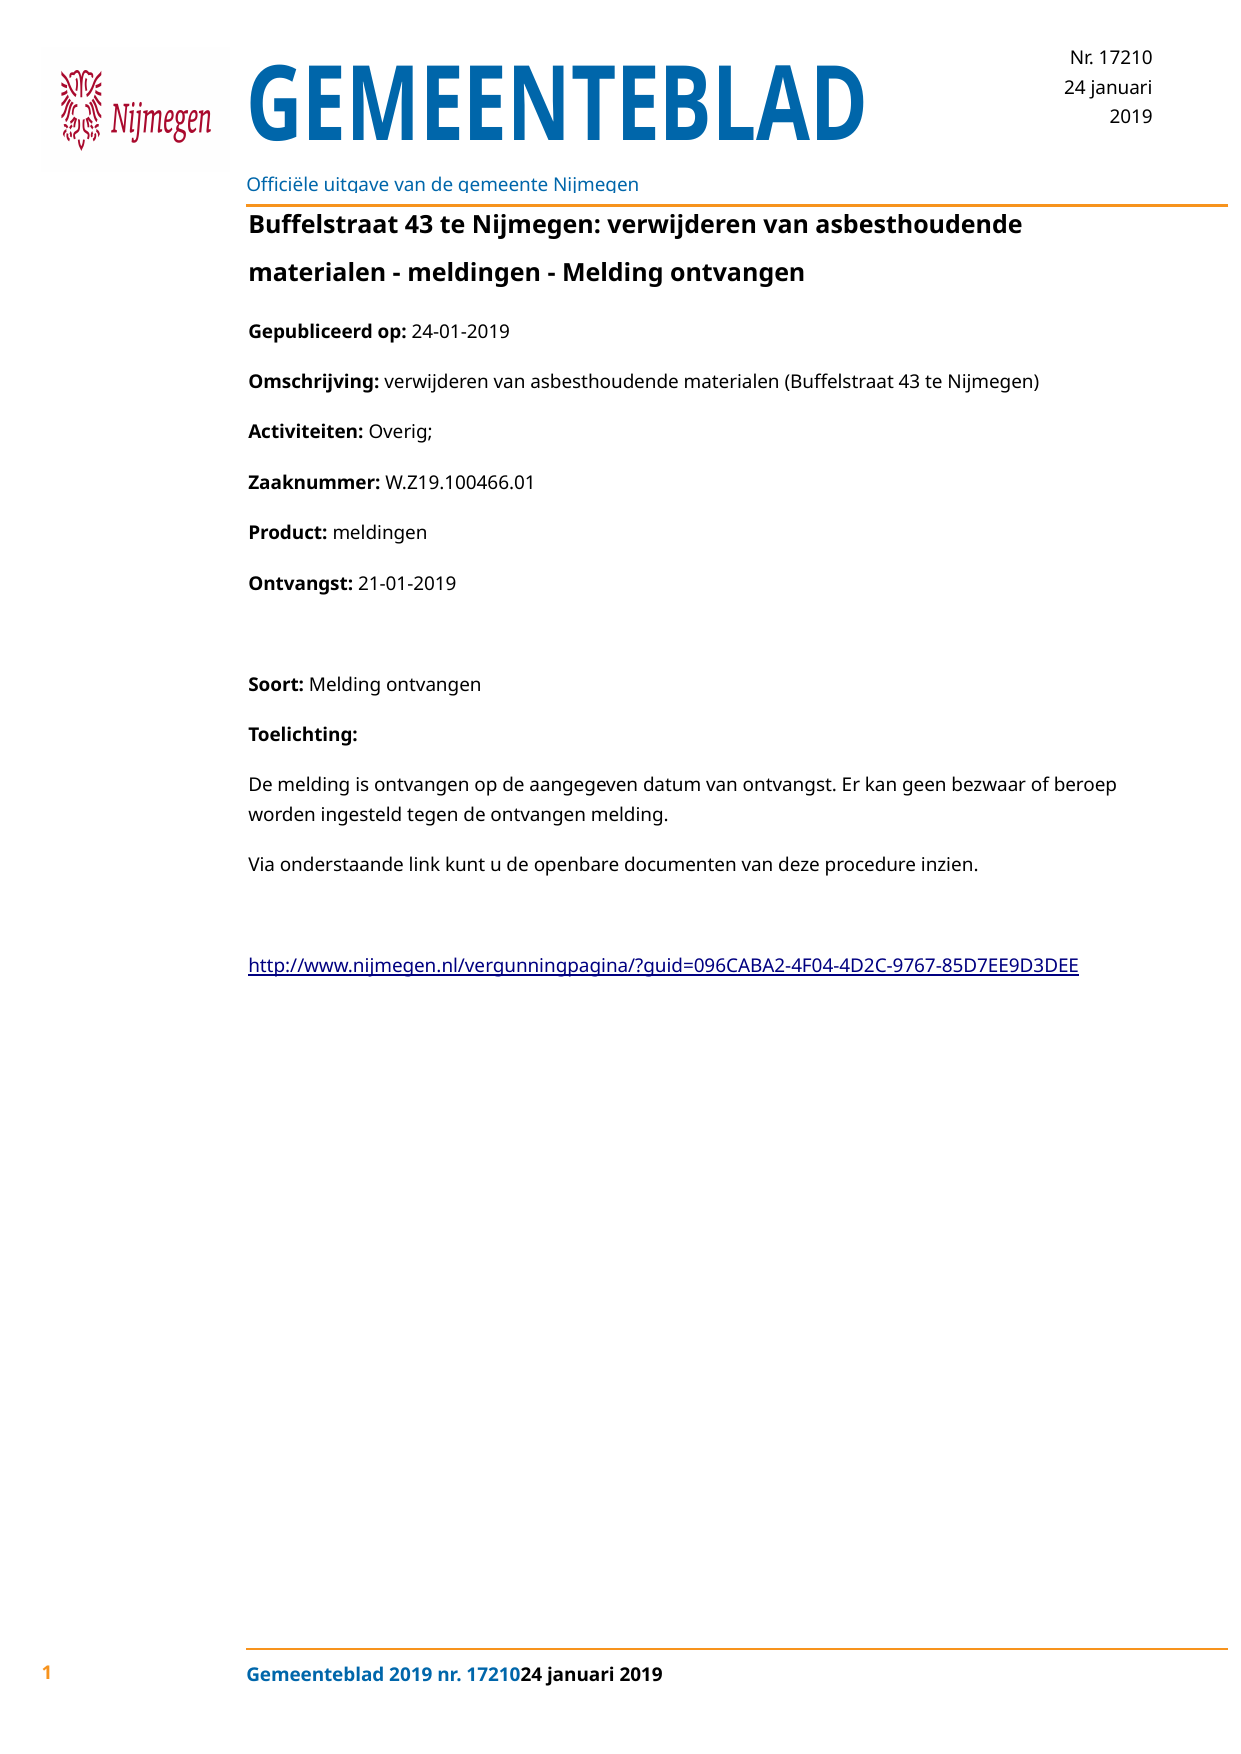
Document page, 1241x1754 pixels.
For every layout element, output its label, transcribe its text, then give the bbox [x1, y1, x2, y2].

text Soort: Melding ontvangen [248, 671, 1152, 697]
text Via onderstaande link kunt u de openbare documenten van deze procedure inzien. [248, 852, 1152, 877]
text Buffelstraat 43 te Nijmegen: verwijderen van asbesthoudende materialen - meldingen - Melding ontvangen [248, 207, 1152, 288]
text Omschrijving: verwijderen van asbesthoudende materialen (Buffelstraat 43 te Nijmegen) [248, 368, 1152, 394]
text Zaaknummer: W.Z19.100466.01 [248, 469, 1152, 495]
text Activiteiten: Overig; [248, 419, 1152, 444]
text Gepubliceerd op: 24-01-2019 [248, 318, 1152, 344]
text http://www.nijmegen.nl/vergunningpagina/?guid=096CABA2-4F04-4D2C-9767-85D7EE9D3DEE [248, 952, 1152, 978]
text Ontvangst: 21-01-2019 [248, 570, 1152, 596]
text Toelichting: [248, 721, 1152, 747]
text De melding is ontvangen op de aangegeven datum van ontvangst. Er kan geen bezwaar of beroep worden ingesteld tegen de ontvangen melding. [248, 772, 1152, 827]
picture [41, 47, 231, 172]
text Product: meldingen [248, 519, 1152, 545]
